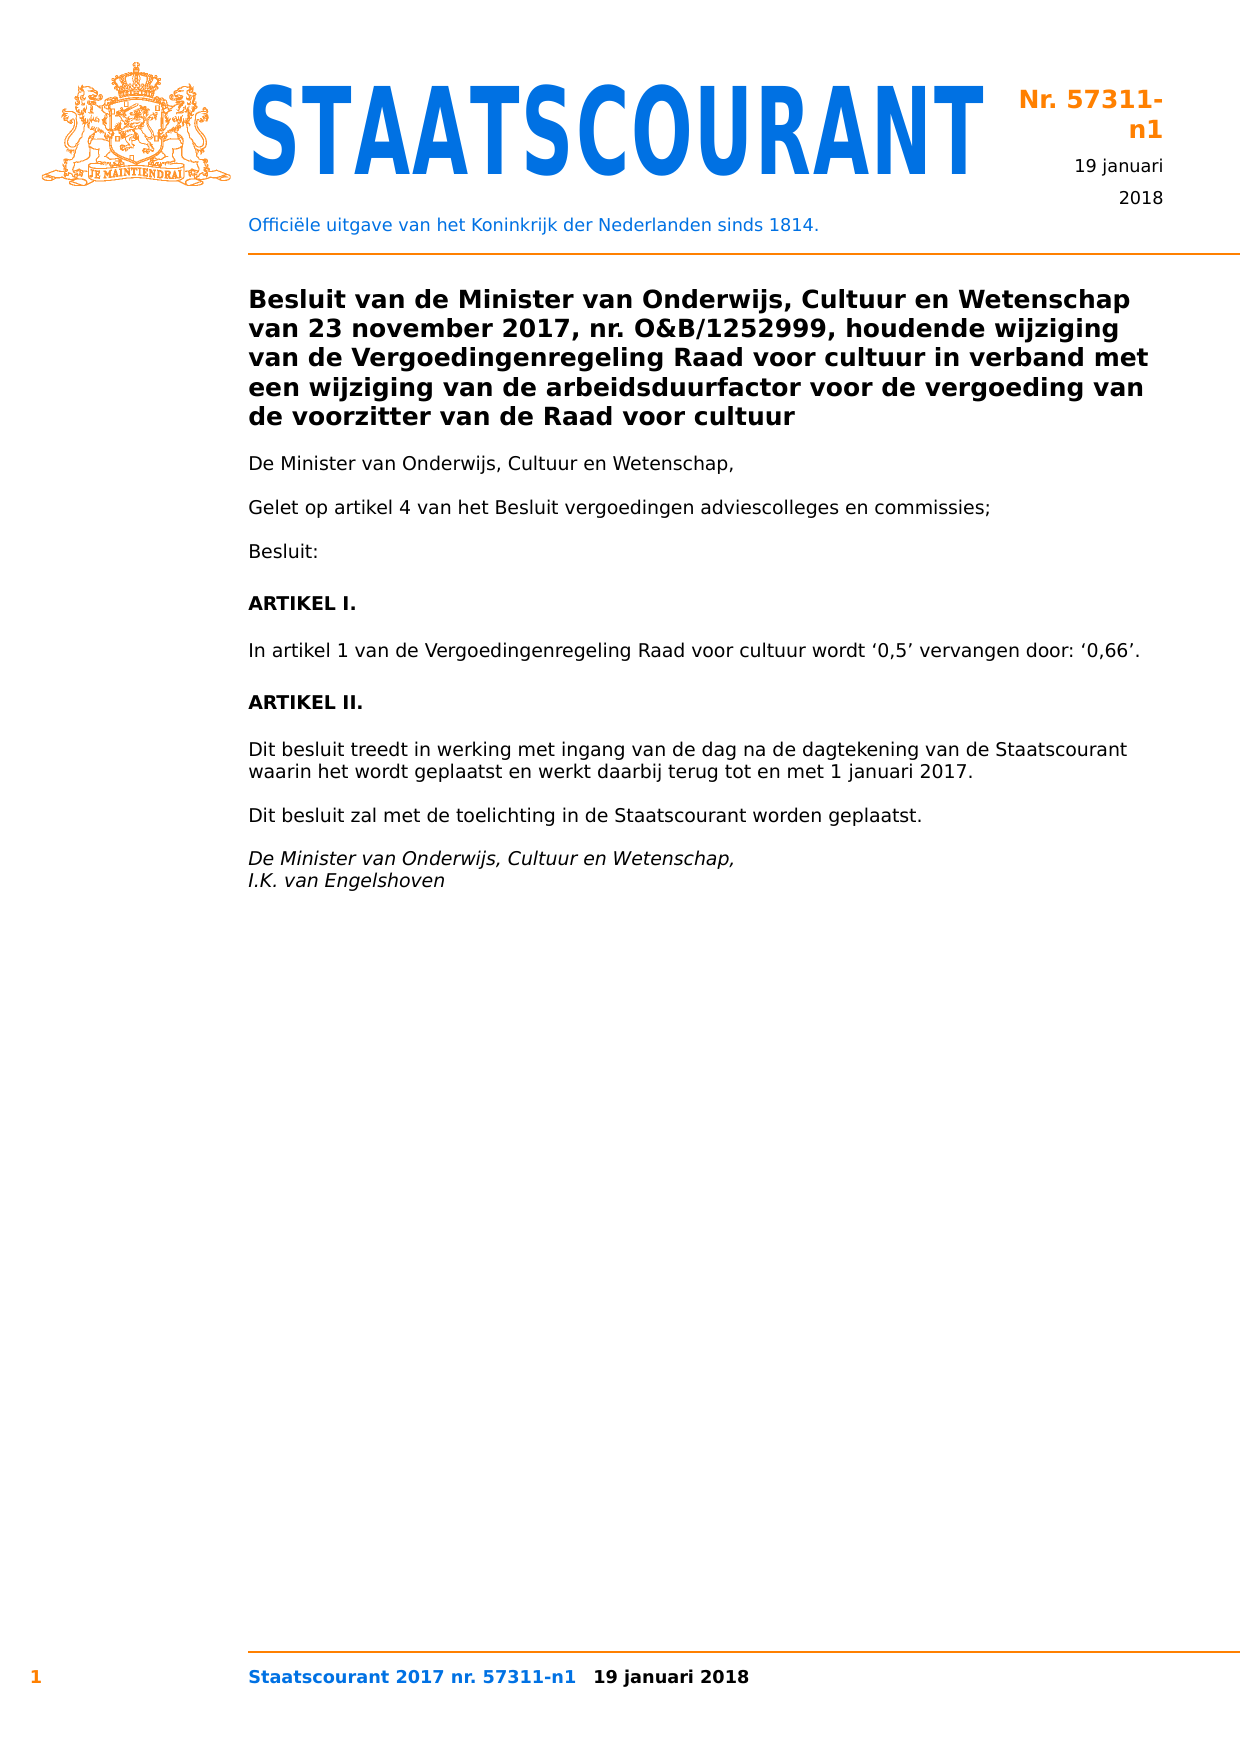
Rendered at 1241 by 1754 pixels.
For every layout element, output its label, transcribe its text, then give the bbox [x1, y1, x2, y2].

picture [41, 62, 231, 186]
text Dit besluit treedt in werking met ingang van de dag na de dagtekening van de Staatscourant waarin het wordt geplaatst en werkt daarbij terug tot en met 1 januari 2017. [248, 739, 1163, 783]
table_header STAATSCOURANT [248, 62, 998, 215]
table_cell Officiële uitgave van het Koninkrijk der Nederlanden sinds 1814. [248, 215, 1240, 253]
text Gelet op artikel 4 van het Besluit vergoedingen adviescolleges en commissies; [248, 497, 1163, 519]
table_header [25, 62, 248, 253]
subtitle ARTIKEL I. [248, 593, 1163, 615]
subtitle ARTIKEL II. [248, 692, 1163, 714]
table_cell 2018 [998, 183, 1240, 215]
table_cell 19 januari [998, 150, 1240, 182]
text Besluit: [248, 541, 1163, 563]
text De Minister van Onderwijs, Cultuur en Wetenschap, I.K. van Engelshoven [248, 848, 1163, 892]
text Dit besluit zal met de toelichting in de Staatscourant worden geplaatst. [248, 804, 1163, 826]
text De Minister van Onderwijs, Cultuur en Wetenschap, [248, 453, 1163, 475]
subtitle Besluit van de Minister van Onderwijs, Cultuur en Wetenschap van 23 november 2017, nr. O&B/1252999, houdende wijziging van de Vergoedingenregeling Raad voor cultuur in verband met een wijziging van de arbeidsduurfactor voor de vergoeding van de voorzitter van de Raad voor cultuur [248, 285, 1163, 431]
text In artikel 1 van de Vergoedingenregeling Raad voor cultuur wordt ‘0,5’ vervangen door: ‘0,66’. [248, 640, 1163, 662]
table_header Nr. 57311-n1 [998, 62, 1240, 150]
